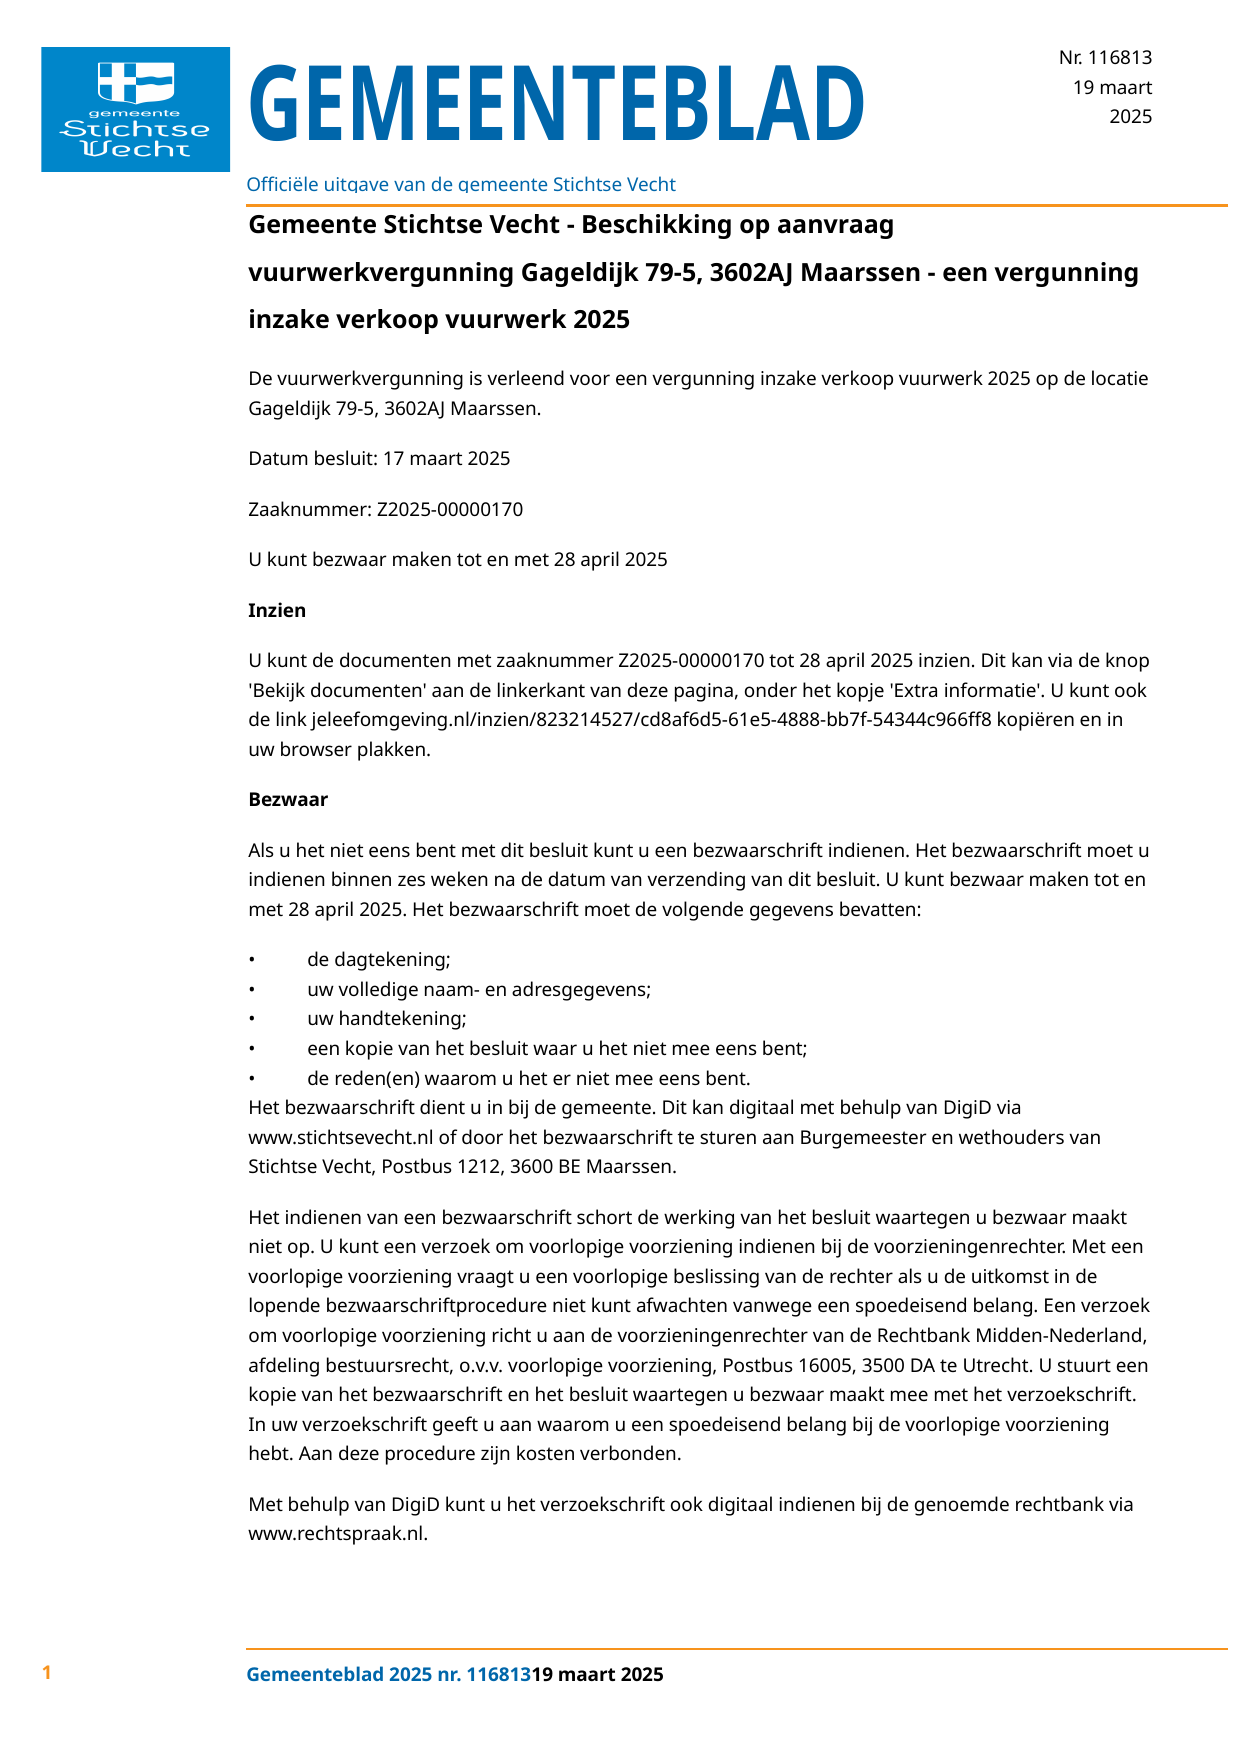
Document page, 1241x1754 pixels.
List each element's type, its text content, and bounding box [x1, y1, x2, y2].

picture [99, 63, 135, 101]
text Datum besluit: 17 maart 2025 [248, 446, 1152, 471]
text Het bezwaarschrift dient u in bij de gemeente. Dit kan digitaal met behulp van DigiD via www.stichtsevecht.nl of door het bezwaarschrift te sturen aan Burgemeester en wethouders van Stichtse Vecht, Postbus 1212, 3600 BE Maarssen. [248, 1094, 1152, 1179]
list uw volledige naam- en adresgegevens; [248, 976, 1152, 1002]
text Het indienen van een bezwaarschrift schort de werking van het besluit waartegen u bezwaar maakt niet op. U kunt een verzoek om voorlopige voorziening indienen bij de voorzieningenrechter. Met een voorlopige voorziening vraagt u een voorlopige beslissing van de rechter als u de uitkomst in de lopende bezwaarschriftprocedure niet kunt afwachten vanwege een spoedeisend belang. Een verzoek om voorlopige voorziening richt u aan de voorzieningenrechter van de Rechtbank Midden-Nederland, afdeling bestuursrecht, o.v.v. voorlopige voorziening, Postbus 16005, 3500 DA te Utrecht. U stuurt een kopie van het bezwaarschrift en het besluit waartegen u bezwaar maakt mee met het verzoekschrift. In uw verzoekschrift geeft u aan waarom u een spoedeisend belang bij de voorlopige voorziening hebt. Aan deze procedure zijn kosten verbonden. [248, 1204, 1152, 1466]
text Als u het niet eens bent met dit besluit kunt u een bezwaarschrift indienen. Het bezwaarschrift moet u indienen binnen zes weken na de datum van verzending van dit besluit. U kunt bezwaar maken tot en met 28 april 2025. Het bezwaarschrift moet de volgende gegevens bevatten: [248, 837, 1152, 922]
text Zaaknummer: Z2025-00000170 [248, 496, 1152, 522]
list de dagtekening; [248, 946, 1152, 972]
list de reden(en) waarom u het er niet mee eens bent. [248, 1065, 1152, 1090]
picture [137, 63, 174, 103]
text Gemeente Stichtse Vecht - Beschikking op aanvraag vuurwerkvergunning Gageldijk 79-5, 3602AJ Maarssen - een vergunning inzake verkoop vuurwerk 2025 [248, 207, 1152, 336]
text Inzien [248, 597, 1152, 622]
text Met behulp van DigiD kunt u het verzoekschrift ook digitaal indienen bij de genoemde rechtbank via www.rechtspraak.nl. [248, 1491, 1152, 1546]
text De vuurwerkvergunning is verleend voor een vergunning inzake verkoop vuurwerk 2025 op de locatie Gageldijk 79-5, 3602AJ Maarssen. [248, 366, 1152, 421]
text U kunt de documenten met zaaknummer Z2025-00000170 tot 28 april 2025 inzien. Dit kan via de knop 'Bekijk documenten' aan de linkerkant van deze pagina, onder het kopje 'Extra informatie'. U kunt ook de link jeleefomgeving.nl/inzien/823214527/cd8af6d5-61e5-4888-bb7f-54344c966ff8 kopiëren en in uw browser plakken. [248, 647, 1152, 762]
text U kunt bezwaar maken tot en met 28 april 2025 [248, 546, 1152, 572]
list een kopie van het besluit waar u het niet mee eens bent; [248, 1035, 1152, 1061]
text Bezwaar [248, 786, 1152, 812]
list uw handtekening; [248, 1006, 1152, 1031]
